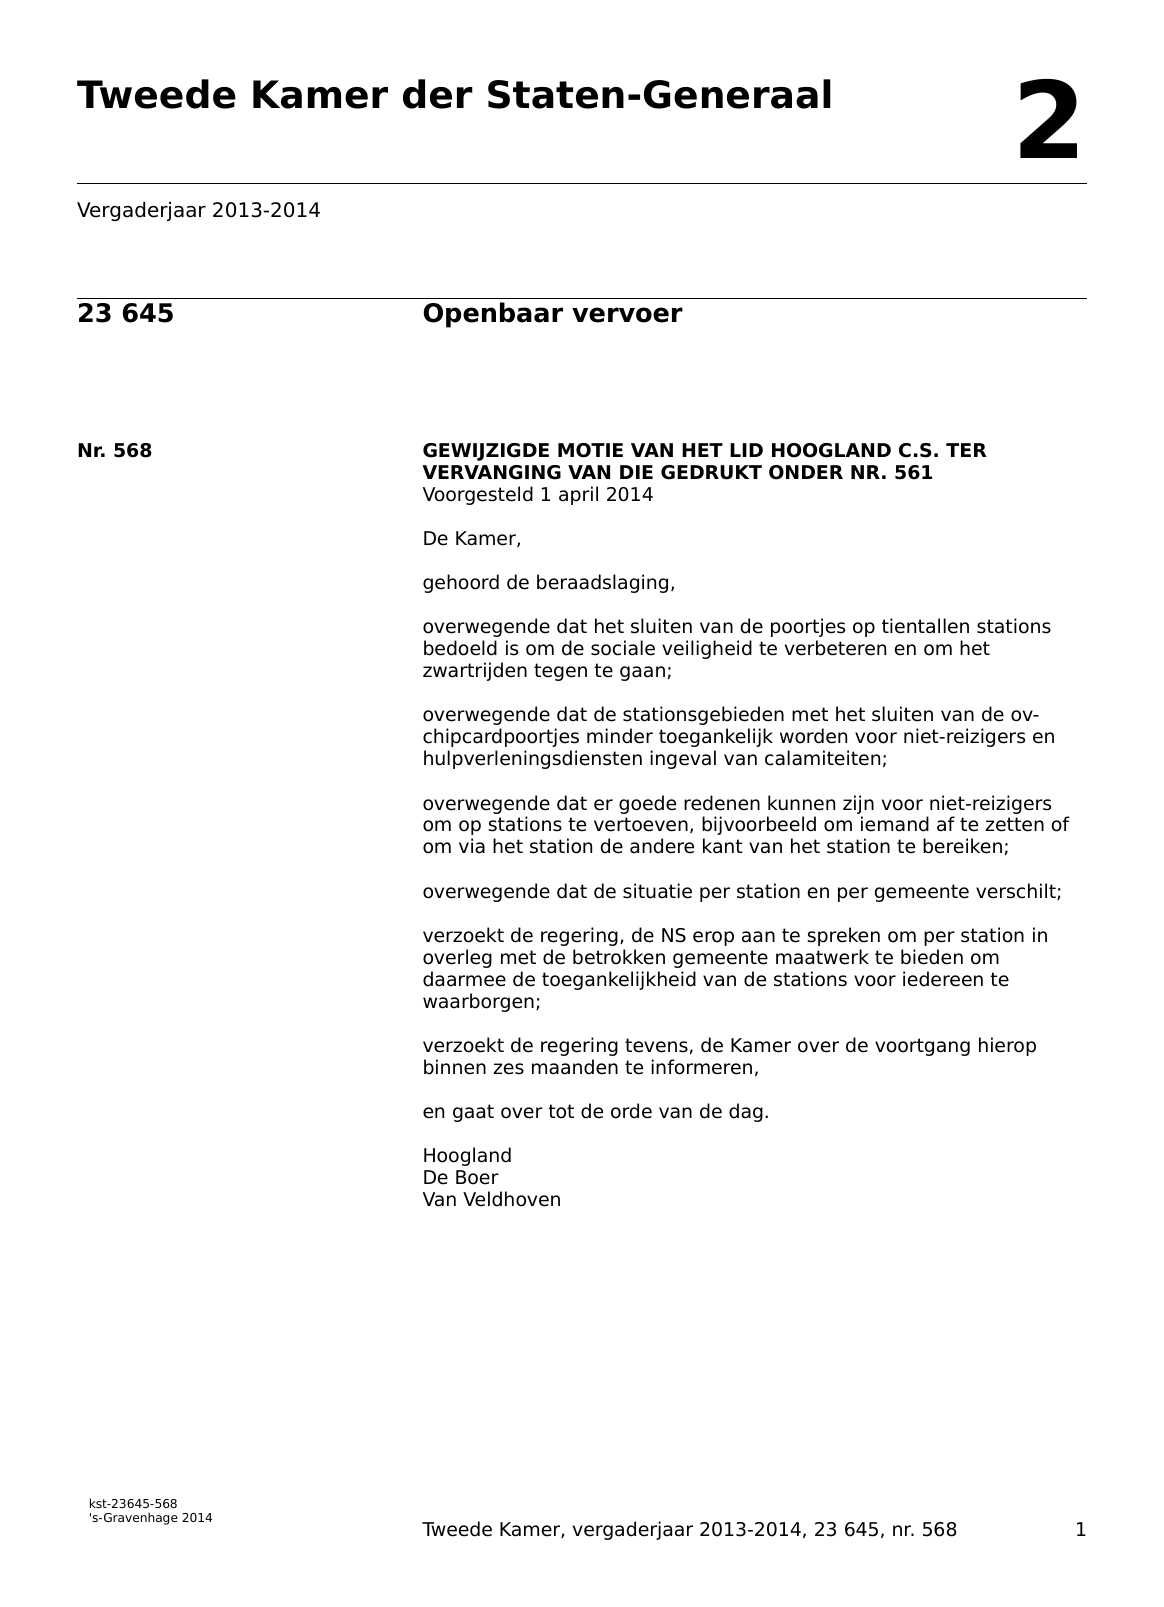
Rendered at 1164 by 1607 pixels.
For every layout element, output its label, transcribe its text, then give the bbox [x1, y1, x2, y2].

table_header 2 [886, 59, 1087, 183]
text overwegende dat de situatie per station en per gemeente verschilt; [422, 881, 1087, 902]
text gehoord de beraadslaging, [422, 572, 1087, 594]
text verzoekt de regering, de NS erop aan te spreken om per station in overleg met de betrokken gemeente maatwerk te bieden om daarmee de toegankelijkheid van de stations voor iedereen te waarborgen; [422, 925, 1087, 1013]
text overwegende dat de stationsgebieden met het sluiten van de ov-chipcardpoortjes minder toegankelijk worden voor niet-reizigers en hulpverleningsdiensten ingeval van calamiteiten; [422, 704, 1087, 770]
text overwegende dat het sluiten van de poortjes op tientallen stations bedoeld is om de sociale veiligheid te verbeteren en om het zwartrijden tegen te gaan; [422, 616, 1087, 682]
text Voorgesteld 1 april 2014 [422, 484, 1087, 506]
text kst-23645-568 [88, 1497, 323, 1511]
text 's-Gravenhage 2014 [88, 1511, 323, 1525]
text Van Veldhoven [422, 1189, 1087, 1211]
text De Kamer, [422, 528, 1087, 550]
subtitle 23 645 Openbaar vervoer [77, 299, 1087, 329]
text De Boer [422, 1167, 1087, 1189]
text Hoogland [422, 1145, 1087, 1167]
table_cell Vergaderjaar 2013-2014 [77, 184, 1087, 298]
text overwegende dat er goede redenen kunnen zijn voor niet-reizigers om op stations te vertoeven, bijvoorbeeld om iemand af te zetten of om via het station de andere kant van het station te bereiken; [422, 792, 1087, 858]
table_header Tweede Kamer der Staten-Generaal [77, 59, 886, 183]
subtitle Nr. 568 GEWIJZIGDE MOTIE VAN HET LID HOOGLAND C.S. TER VERVANGING VAN DIE GEDRUKT ONDER NR. 561 [77, 440, 1087, 484]
text en gaat over tot de orde van de dag. [422, 1101, 1087, 1123]
text verzoekt de regering tevens, de Kamer over de voortgang hierop binnen zes maanden te informeren, [422, 1035, 1087, 1079]
